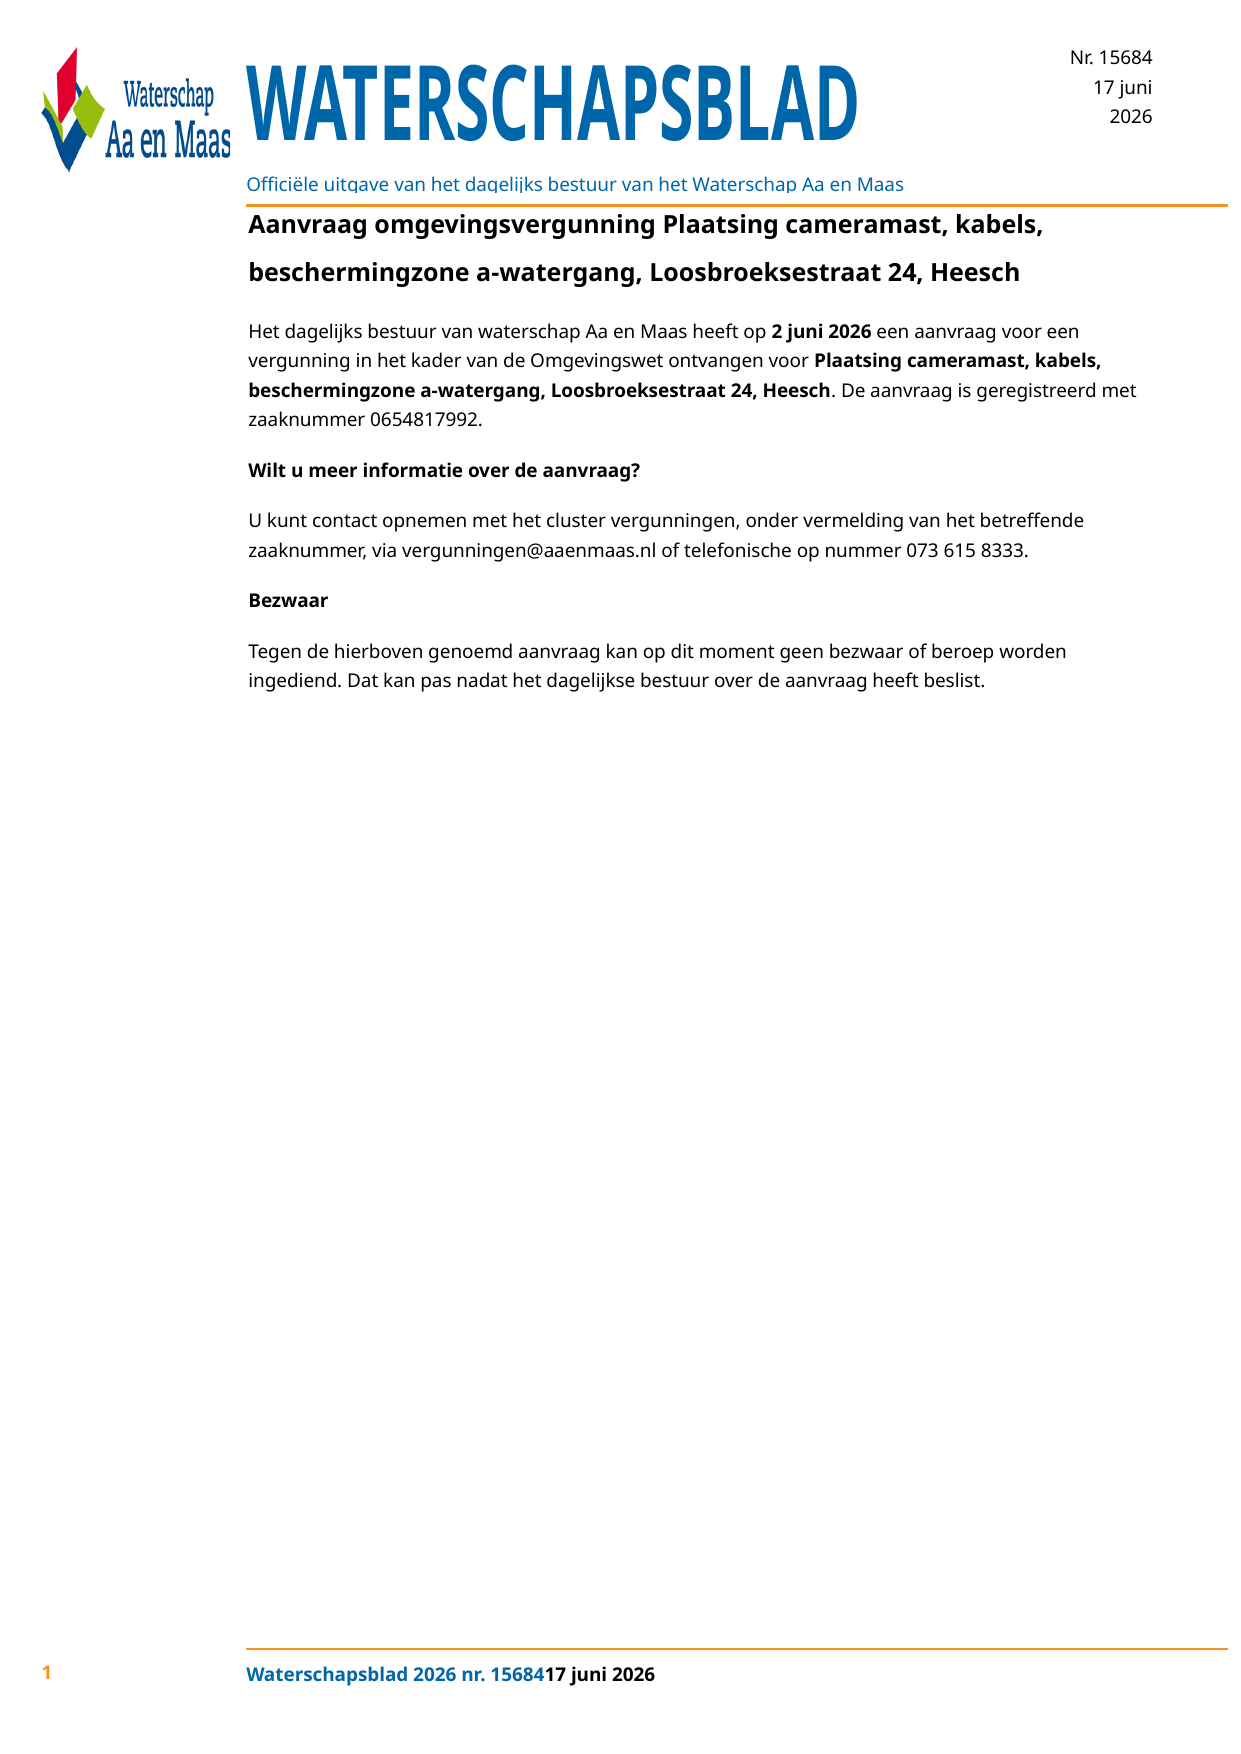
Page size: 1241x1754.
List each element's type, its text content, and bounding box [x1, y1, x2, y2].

text Aanvraag omgevingsvergunning Plaatsing cameramast, kabels, beschermingzone a-watergang, Loosbroeksestraat 24, Heesch [248, 207, 1152, 288]
text U kunt contact opnemen met het cluster vergunningen, onder vermelding van het betreffende zaaknummer, via vergunningen@aaenmaas.nl of telefonische op nummer 073 615 8333. [248, 507, 1152, 563]
text Wilt u meer informatie over de aanvraag? [248, 457, 1152, 483]
text Het dagelijks bestuur van waterschap Aa en Maas heeft op 2 juni 2026 een aanvraag voor een vergunning in het kader van de Omgevingswet ontvangen voor Plaatsing cameramast, kabels, beschermingzone a-watergang, Loosbroeksestraat 24, Heesch. De aanvraag is geregistreerd met zaaknummer 0654817992. [248, 318, 1152, 432]
picture [41, 47, 231, 172]
text Bezwaar [248, 587, 1152, 613]
text Tegen de hierboven genoemd aanvraag kan op dit moment geen bezwaar of beroep worden ingediend. Dat kan pas nadat het dagelijkse bestuur over de aanvraag heeft beslist. [248, 638, 1152, 693]
